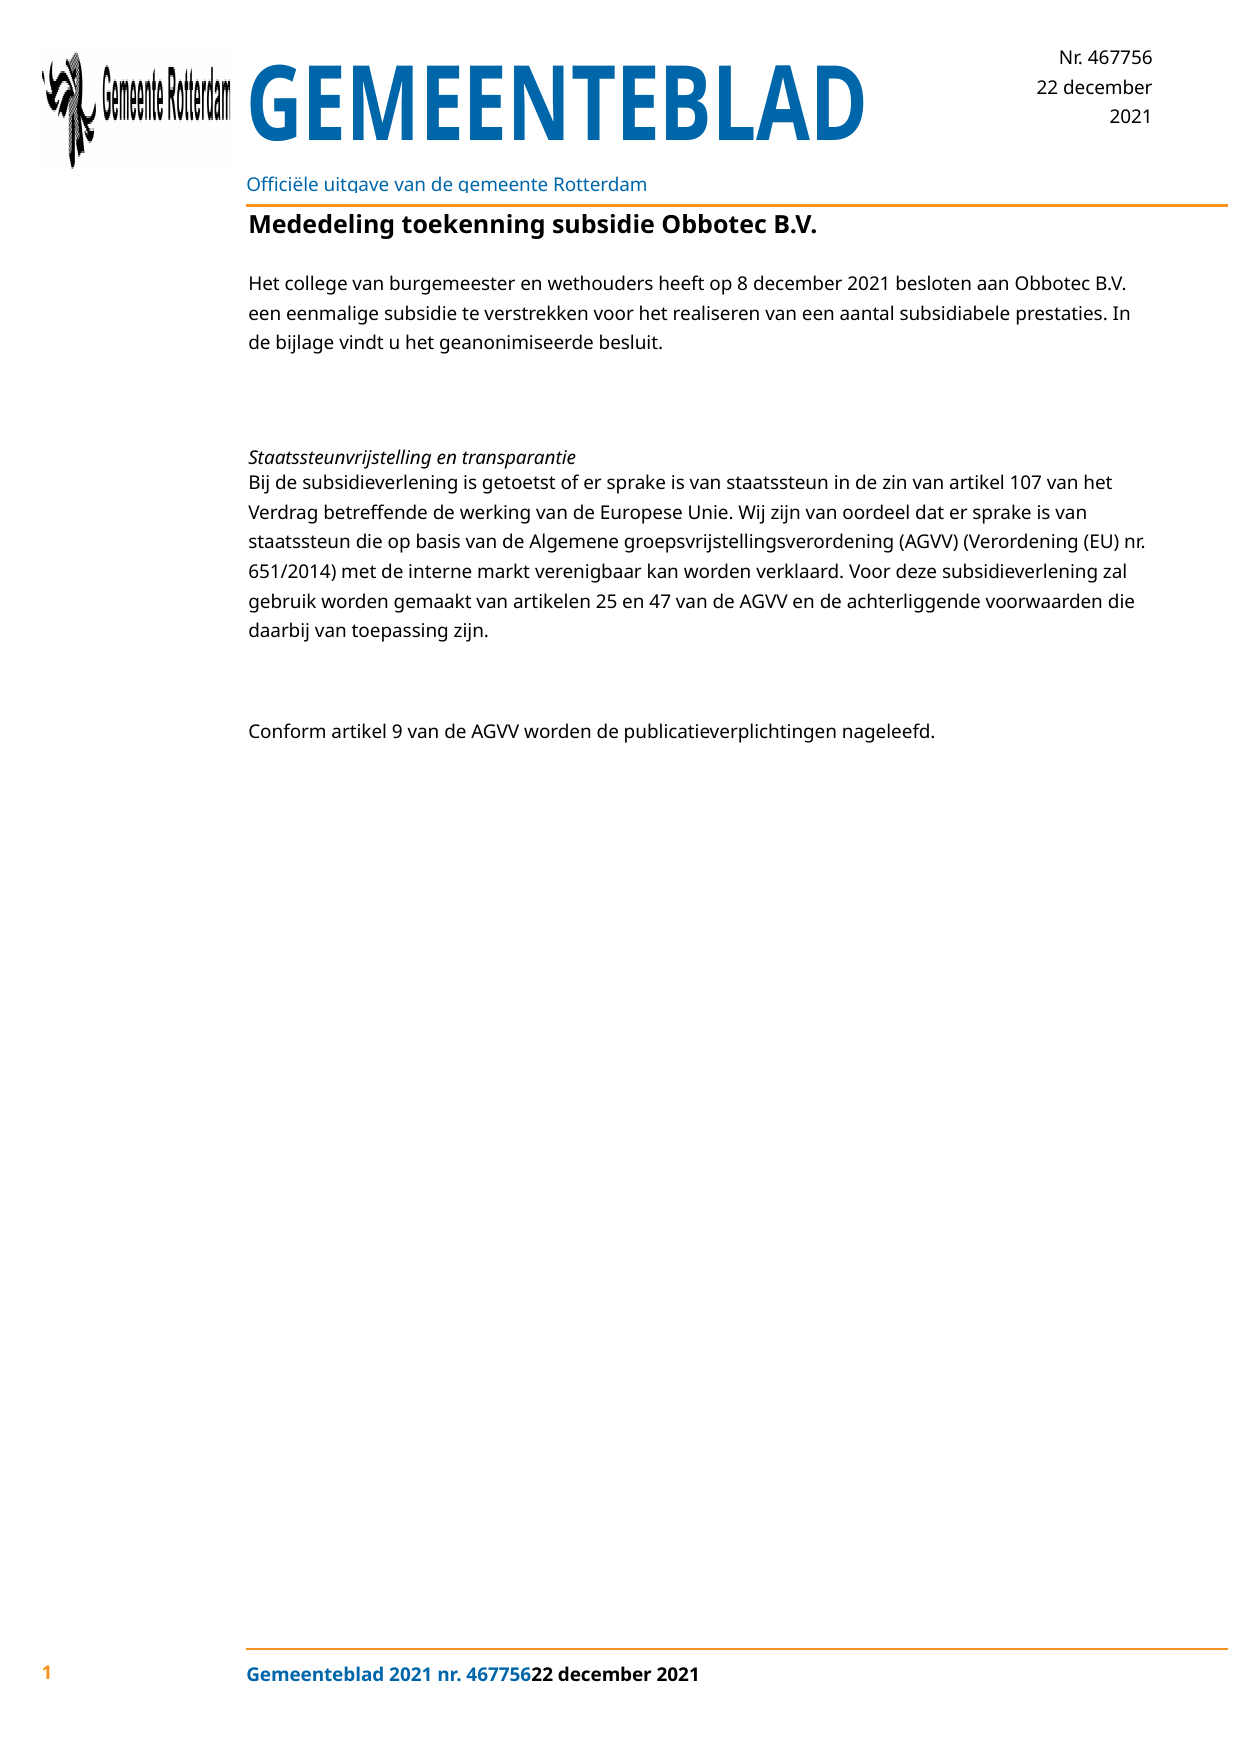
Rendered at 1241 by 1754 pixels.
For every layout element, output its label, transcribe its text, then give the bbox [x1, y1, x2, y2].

picture [41, 47, 231, 172]
text Mededeling toekenning subsidie Obbotec B.V. [248, 207, 1152, 241]
text Staatssteunvrijstelling en transparantie [248, 444, 1152, 469]
text Het college van burgemeester en wethouders heeft op 8 december 2021 besloten aan Obbotec B.V. een eenmalige subsidie te verstrekken voor het realiseren van een aantal subsidiabele prestaties. In de bijlage vindt u het geanonimiseerde besluit. [248, 270, 1152, 355]
text Bij de subsidieverlening is getoetst of er sprake is van staatssteun in de zin van artikel 107 van het Verdrag betreffende de werking van de Europese Unie. Wij zijn van oordeel dat er sprake is van staatssteun die op basis van de Algemene groepsvrijstellingsverordening (AGVV) (Verordening (EU) nr. 651/2014) met de interne markt verenigbaar kan worden verklaard. Voor deze subsidieverlening zal gebruik worden gemaakt van artikelen 25 en 47 van de AGVV en de achterliggende voorwaarden die daarbij van toepassing zijn. [248, 469, 1152, 643]
text Conform artikel 9 van de AGVV worden de publicatieverplichtingen nageleefd. [248, 718, 1152, 744]
